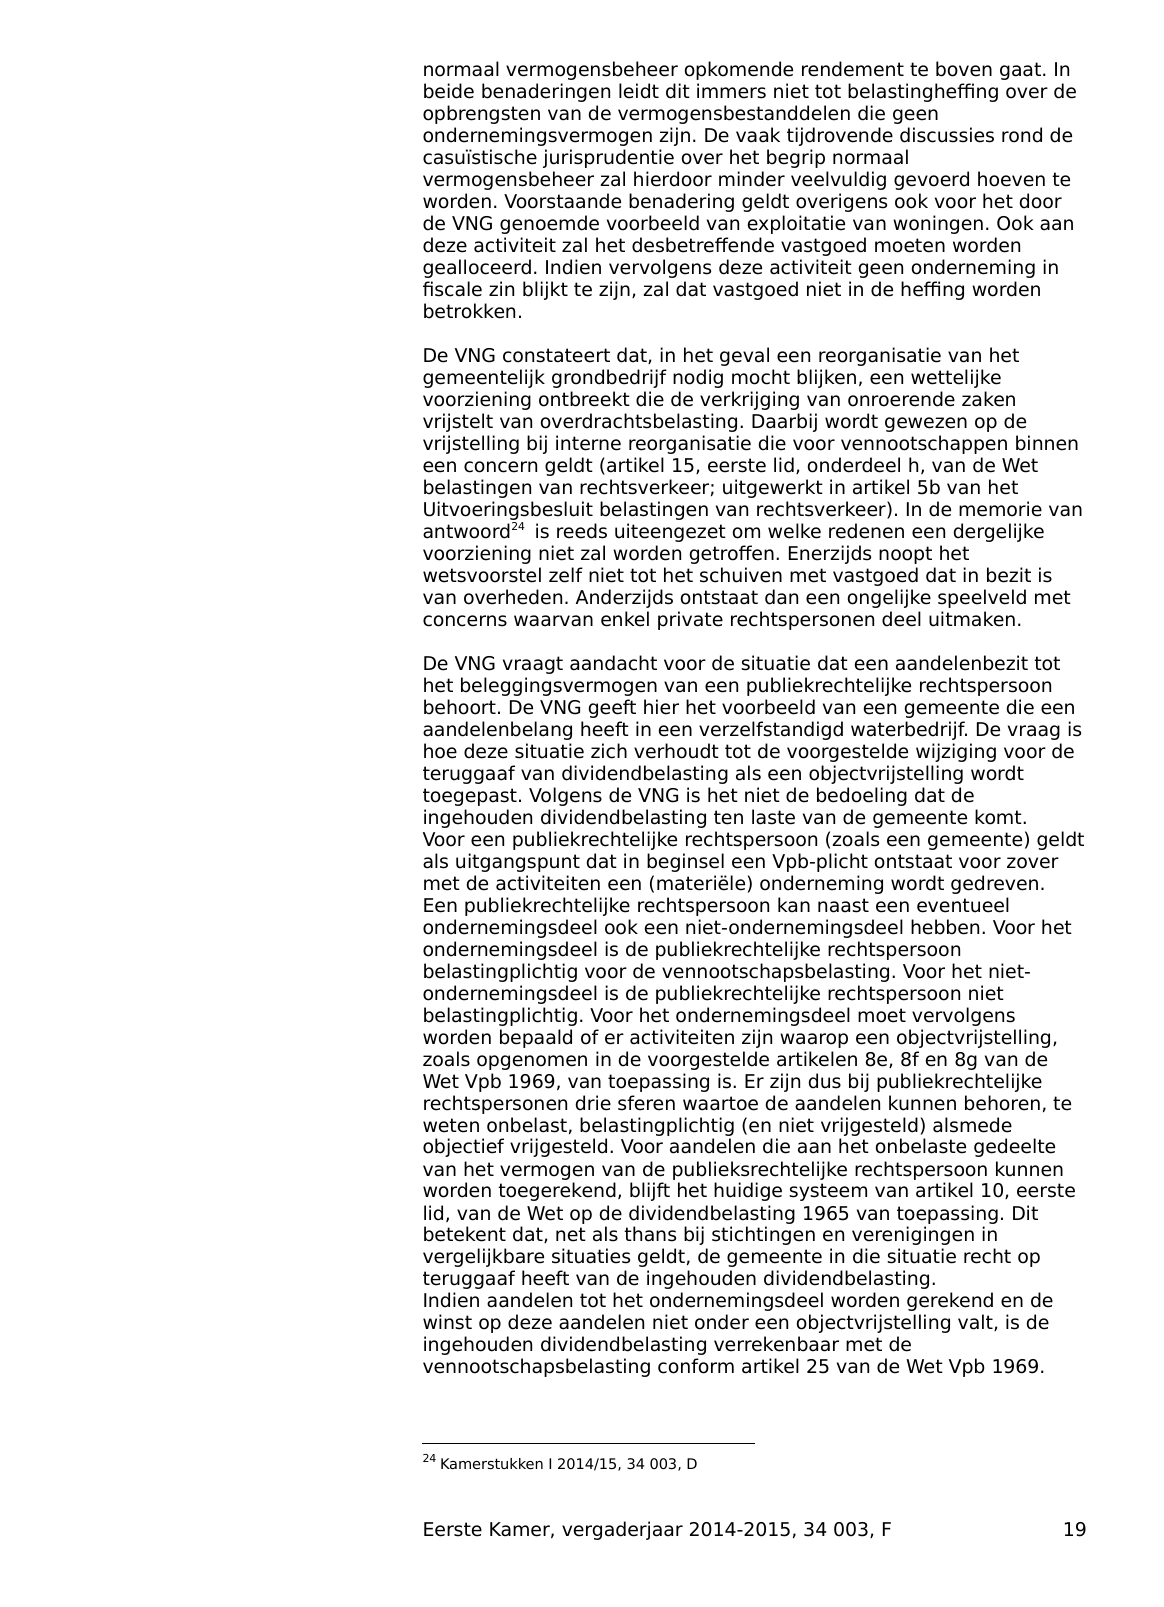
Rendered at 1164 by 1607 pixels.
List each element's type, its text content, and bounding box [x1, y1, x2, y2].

text De VNG vraagt aandacht voor de situatie dat een aandelenbezit tot het beleggingsvermogen van een publiekrechtelijke rechtspersoon behoort. De VNG geeft hier het voorbeeld van een gemeente die een aandelenbelang heeft in een verzelfstandigd waterbedrijf. De vraag is hoe deze situatie zich verhoudt tot de voorgestelde wijziging voor de teruggaaf van dividendbelasting als een objectvrijstelling wordt toegepast. Volgens de VNG is het niet de bedoeling dat de ingehouden dividendbelasting ten laste van de gemeente komt. [422, 653, 1087, 829]
text De VNG constateert dat, in het geval een reorganisatie van het gemeentelijk grondbedrijf nodig mocht blijken, een wettelijke voorziening ontbreekt die de verkrijging van onroerende zaken vrijstelt van overdrachtsbelasting. Daarbij wordt gewezen op de vrijstelling bij interne reorganisatie die voor vennootschappen binnen een concern geldt (artikel 15, eerste lid, onderdeel h, van de Wet belastingen van rechtsverkeer; uitgewerkt in artikel 5b van het Uitvoeringsbesluit belastingen van rechtsverkeer). In de memorie van antwoord is reeds uiteengezet om welke redenen een dergelijke voorziening niet zal worden getroffen. Enerzijds noopt het wetsvoorstel zelf niet tot het schuiven met vastgoed dat in bezit is van overheden. Anderzijds ontstaat dan een ongelijke speelveld met concerns waarvan enkel private rechtspersonen deel uitmaken. [422, 345, 1087, 631]
text Voor een publiekrechtelijke rechtspersoon (zoals een gemeente) geldt als uitgangspunt dat in beginsel een Vpb-plicht ontstaat voor zover met de activiteiten een (materiële) onderneming wordt gedreven. Een publiekrechtelijke rechtspersoon kan naast een eventueel ondernemingsdeel ook een niet-ondernemingsdeel hebben. Voor het ondernemingsdeel is de publiekrechtelijke rechtspersoon belastingplichtig voor de vennootschapsbelasting. Voor het niet-ondernemingsdeel is de publiekrechtelijke rechtspersoon niet belastingplichtig. Voor het ondernemingsdeel moet vervolgens worden bepaald of er activiteiten zijn waarop een objectvrijstelling, zoals opgenomen in de voorgestelde artikelen 8e, 8f en 8g van de Wet Vpb 1969, van toepassing is. Er zijn dus bij publiekrechtelijke rechtspersonen drie sferen waartoe de aandelen kunnen behoren, te weten onbelast, belastingplichtig (en niet vrijgesteld) alsmede objectief vrijgesteld. Voor aandelen die aan het onbelaste gedeelte van het vermogen van de publieksrechtelijke rechtspersoon kunnen worden toegerekend, blijft het huidige systeem van artikel 10, eerste lid, van de Wet op de dividendbelasting 1965 van toepassing. Dit betekent dat, net als thans bij stichtingen en verenigingen in vergelijkbare situaties geldt, de gemeente in die situatie recht op teruggaaf heeft van de ingehouden dividendbelasting. [422, 829, 1087, 1290]
text normaal vermogensbeheer opkomende rendement te boven gaat. In beide benaderingen leidt dit immers niet tot belastingheffing over de opbrengsten van de vermogensbestanddelen die geen ondernemingsvermogen zijn. De vaak tijdrovende discussies rond de casuïstische jurisprudentie over het begrip normaal vermogensbeheer zal hierdoor minder veelvuldig gevoerd hoeven te worden. Voorstaande benadering geldt overigens ook voor het door de VNG genoemde voorbeeld van exploitatie van woningen. Ook aan deze activiteit zal het desbetreffende vastgoed moeten worden gealloceerd. Indien vervolgens deze activiteit geen onderneming in fiscale zin blijkt te zijn, zal dat vastgoed niet in de heffing worden betrokken. [422, 59, 1087, 323]
text Indien aandelen tot het ondernemingsdeel worden gerekend en de winst op deze aandelen niet onder een objectvrijstelling valt, is de ingehouden dividendbelasting verrekenbaar met de vennootschapsbelasting conform artikel 25 van de Wet Vpb 1969. [422, 1290, 1087, 1378]
text Kamerstukken I 2014/15, 34 003, D [422, 1452, 1087, 1474]
